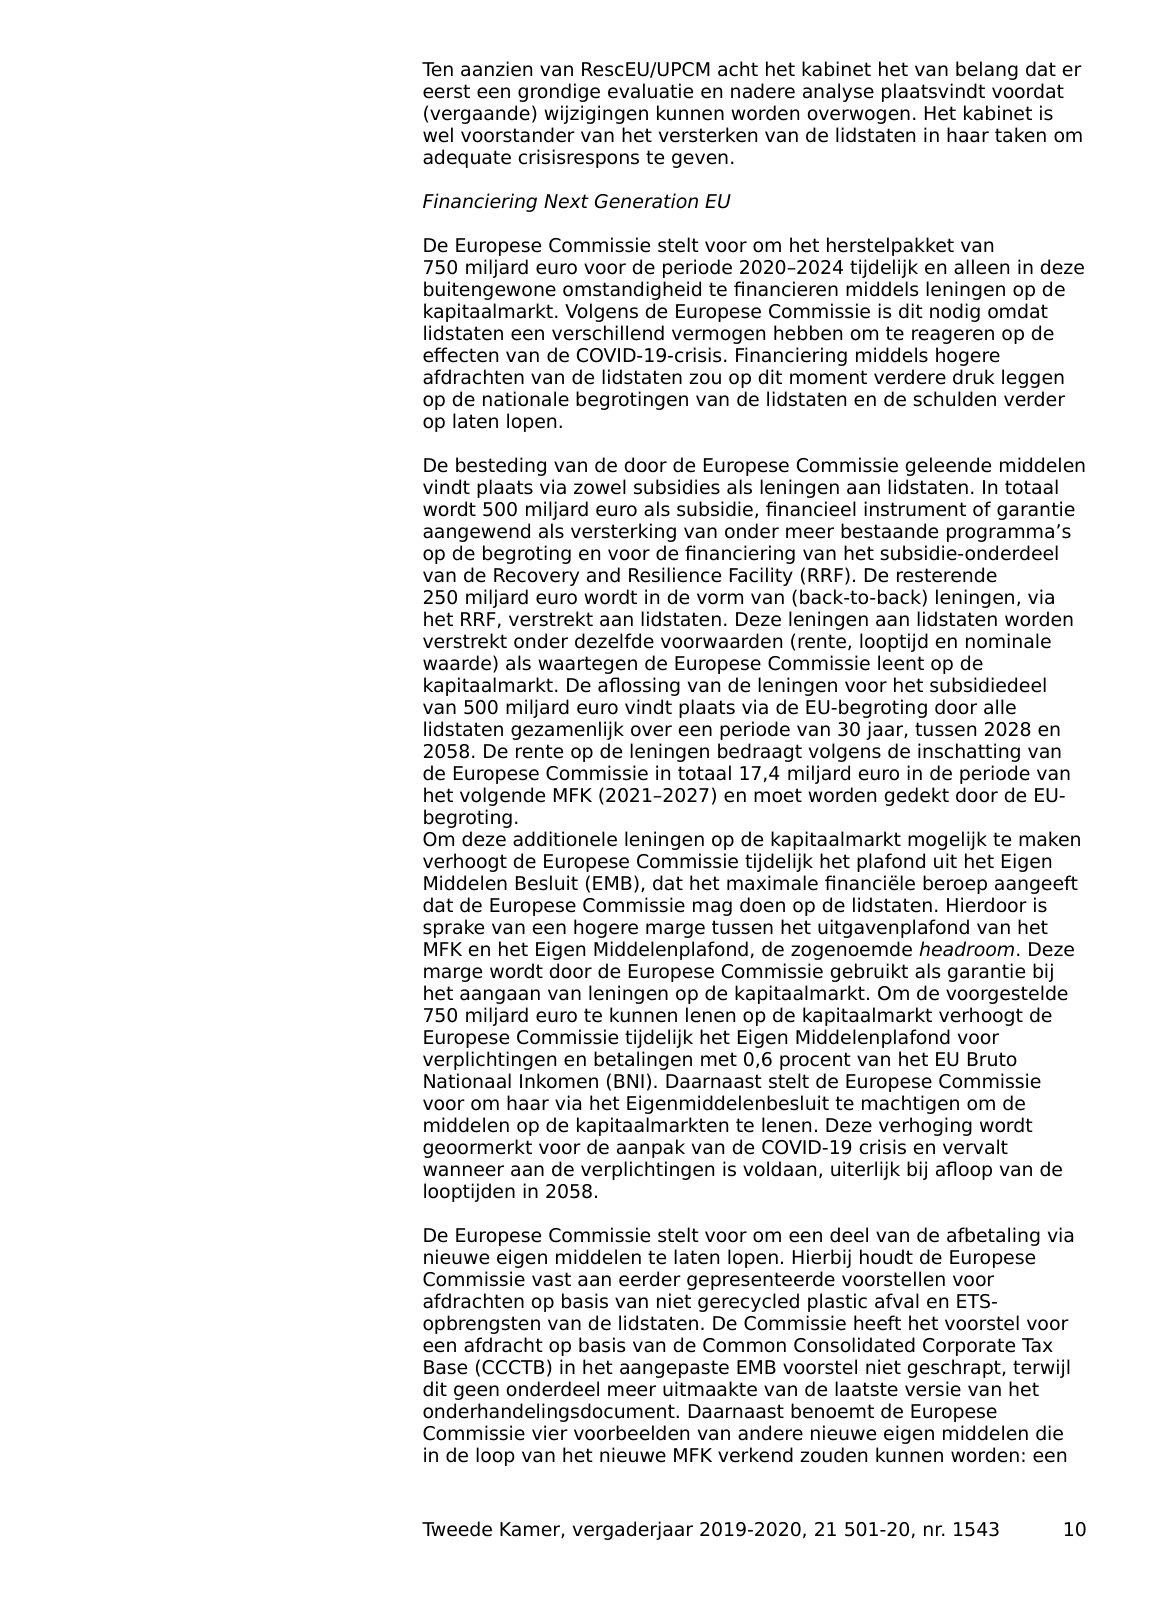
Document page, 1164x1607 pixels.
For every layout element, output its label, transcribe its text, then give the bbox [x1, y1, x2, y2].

text De Europese Commissie stelt voor om een deel van de afbetaling via nieuwe eigen middelen te laten lopen. Hierbij houdt de Europese Commissie vast aan eerder gepresenteerde voorstellen voor afdrachten op basis van niet gerecycled plastic afval en ETS-opbrengsten van de lidstaten. De Commissie heeft het voorstel voor een afdracht op basis van de Common Consolidated Corporate Tax Base (CCCTB) in het aangepaste EMB voorstel niet geschrapt, terwijl dit geen onderdeel meer uitmaakte van de laatste versie van het onderhandelingsdocument. Daarnaast benoemt de Europese Commissie vier voorbeelden van andere nieuwe eigen middelen die in de loop van het nieuwe MFK verkend zouden kunnen worden: een [422, 1225, 1087, 1467]
text Om deze additionele leningen op de kapitaalmarkt mogelijk te maken verhoogt de Europese Commissie tijdelijk het plafond uit het Eigen Middelen Besluit (EMB), dat het maximale financiële beroep aangeeft dat de Europese Commissie mag doen op de lidstaten. Hierdoor is sprake van een hogere marge tussen het uitgavenplafond van het MFK en het Eigen Middelenplafond, de zogenoemde headroom. Deze marge wordt door de Europese Commissie gebruikt als garantie bij het aangaan van leningen op de kapitaalmarkt. Om de voorgestelde 750 miljard euro te kunnen lenen op de kapitaalmarkt verhoogt de Europese Commissie tijdelijk het Eigen Middelenplafond voor verplichtingen en betalingen met 0,6 procent van het EU Bruto Nationaal Inkomen (BNI). Daarnaast stelt de Europese Commissie voor om haar via het Eigenmiddelenbesluit te machtigen om de middelen op de kapitaalmarkten te lenen. Deze verhoging wordt geoormerkt voor de aanpak van de COVID-19 crisis en vervalt wanneer aan de verplichtingen is voldaan, uiterlijk bij afloop van de looptijden in 2058. [422, 829, 1087, 1203]
text De Europese Commissie stelt voor om het herstelpakket van 750 miljard euro voor de periode 2020–2024 tijdelijk en alleen in deze buitengewone omstandigheid te financieren middels leningen op de kapitaalmarkt. Volgens de Europese Commissie is dit nodig omdat lidstaten een verschillend vermogen hebben om te reageren op de effecten van de COVID-19-crisis. Financiering middels hogere afdrachten van de lidstaten zou op dit moment verdere druk leggen op de nationale begrotingen van de lidstaten en de schulden verder op laten lopen. [422, 235, 1087, 433]
subtitle Financiering Next Generation EU [422, 191, 1087, 213]
text De besteding van de door de Europese Commissie geleende middelen vindt plaats via zowel subsidies als leningen aan lidstaten. In totaal wordt 500 miljard euro als subsidie, financieel instrument of garantie aangewend als versterking van onder meer bestaande programma’s op de begroting en voor de financiering van het subsidie-onderdeel van de Recovery and Resilience Facility (RRF). De resterende 250 miljard euro wordt in de vorm van (back-to-back) leningen, via het RRF, verstrekt aan lidstaten. Deze leningen aan lidstaten worden verstrekt onder dezelfde voorwaarden (rente, looptijd en nominale waarde) als waartegen de Europese Commissie leent op de kapitaalmarkt. De aflossing van de leningen voor het subsidiedeel van 500 miljard euro vindt plaats via de EU-begroting door alle lidstaten gezamenlijk over een periode van 30 jaar, tussen 2028 en 2058. De rente op de leningen bedraagt volgens de inschatting van de Europese Commissie in totaal 17,4 miljard euro in de periode van het volgende MFK (2021–2027) en moet worden gedekt door de EU-begroting. [422, 455, 1087, 829]
text Ten aanzien van RescEU/UPCM acht het kabinet het van belang dat er eerst een grondige evaluatie en nadere analyse plaatsvindt voordat (vergaande) wijzigingen kunnen worden overwogen. Het kabinet is wel voorstander van het versterken van de lidstaten in haar taken om adequate crisisrespons te geven. [422, 59, 1087, 169]
